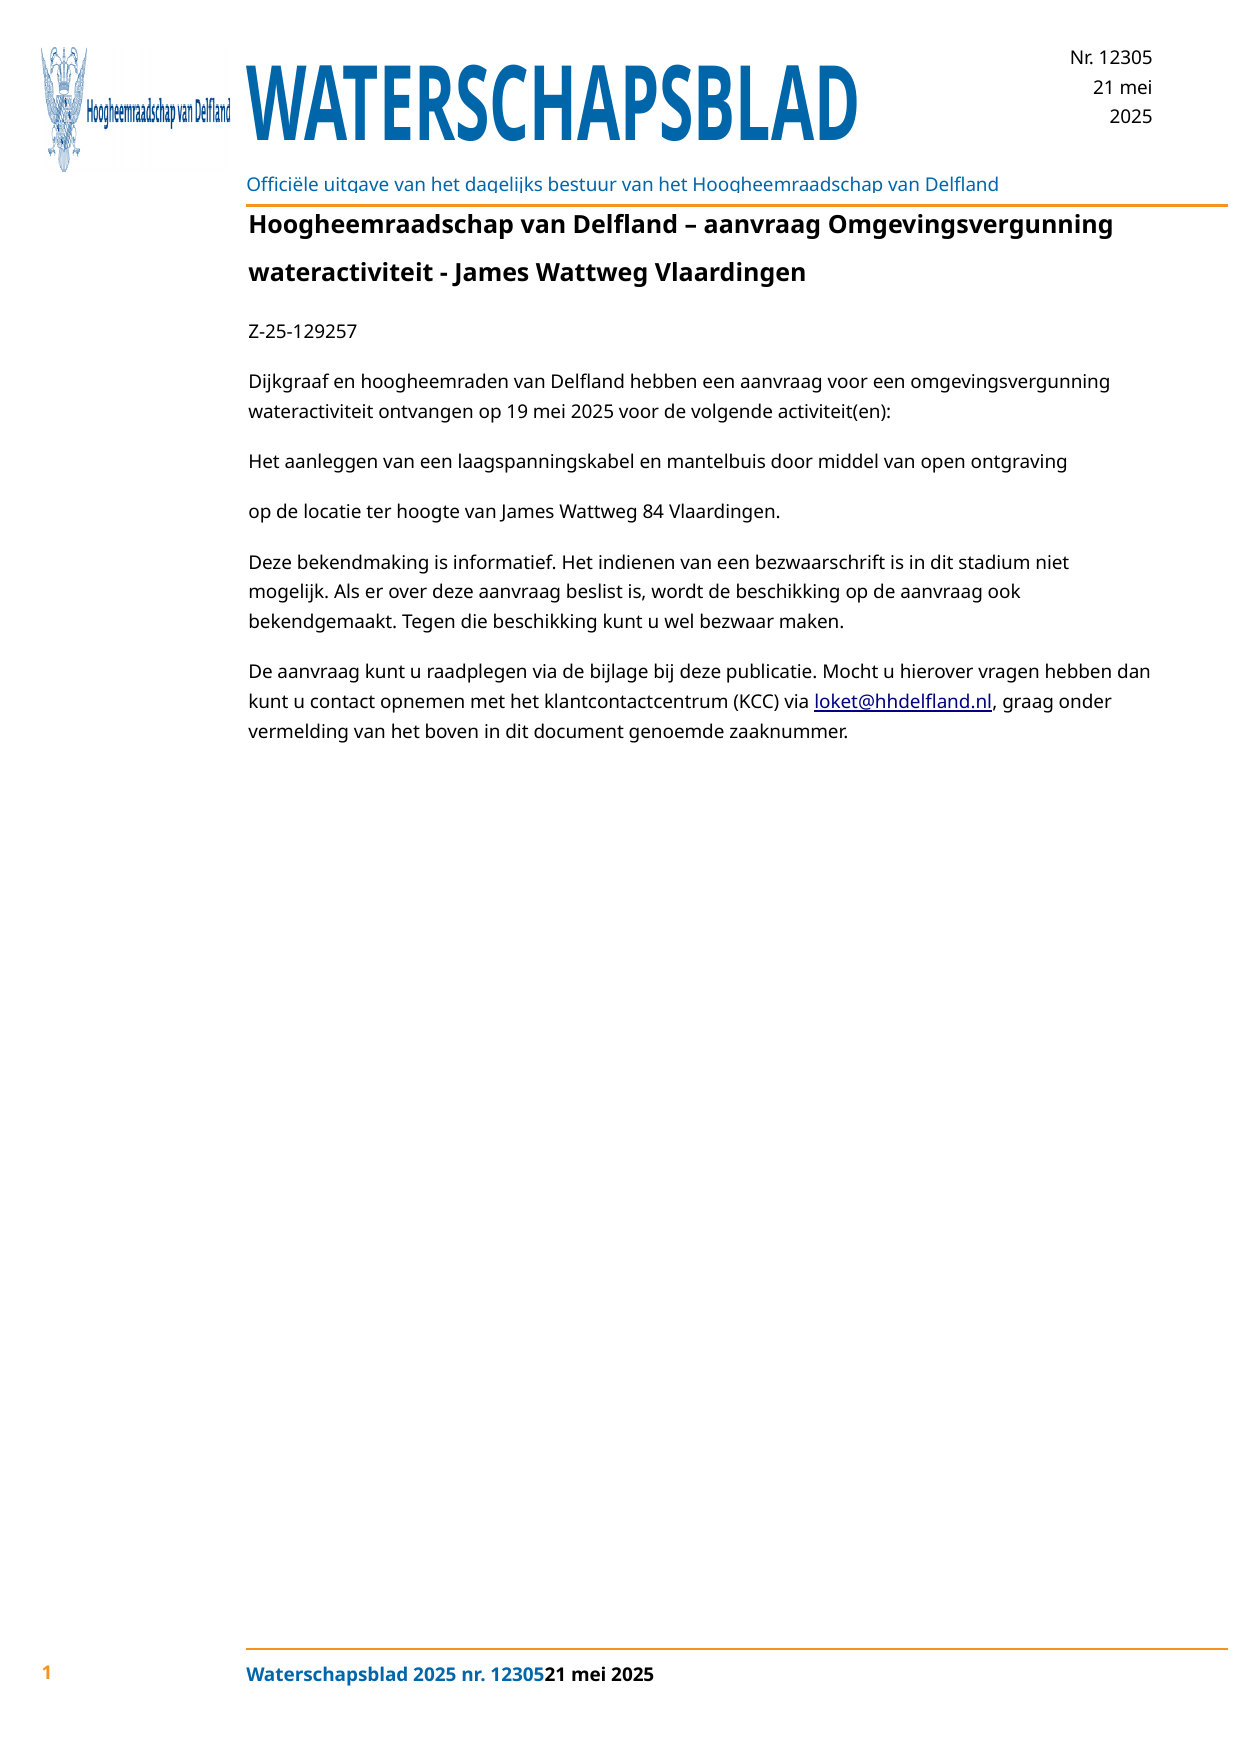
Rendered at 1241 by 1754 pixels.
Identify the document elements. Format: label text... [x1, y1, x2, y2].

picture [41, 47, 231, 172]
text De aanvraag kunt u raadplegen via de bijlage bij deze publicatie. Mocht u hierover vragen hebben dan kunt u contact opnemen met het klantcontactcentrum (KCC) via loket@hhdelfland.nl, graag onder vermelding van het boven in dit document genoemde zaaknummer. [248, 659, 1152, 744]
text Dijkgraaf en hoogheemraden van Delfland hebben een aanvraag voor een omgevingsvergunning wateractiviteit ontvangen op 19 mei 2025 voor de volgende activiteit(en): [248, 368, 1152, 424]
text Het aanleggen van een laagspanningskabel en mantelbuis door middel van open ontgraving [248, 448, 1152, 474]
text Deze bekendmaking is informatief. Het indienen van een bezwaarschrift is in dit stadium niet mogelijk. Als er over deze aanvraag beslist is, wordt de beschikking op de aanvraag ook bekendgemaakt. Tegen die beschikking kunt u wel bezwaar maken. [248, 549, 1152, 634]
text Z-25-129257 [248, 318, 1152, 344]
text Hoogheemraadschap van Delfland – aanvraag Omgevingsvergunning wateractiviteit - James Wattweg Vlaardingen [248, 207, 1152, 288]
text op de locatie ter hoogte van James Wattweg 84 Vlaardingen. [248, 499, 1152, 524]
